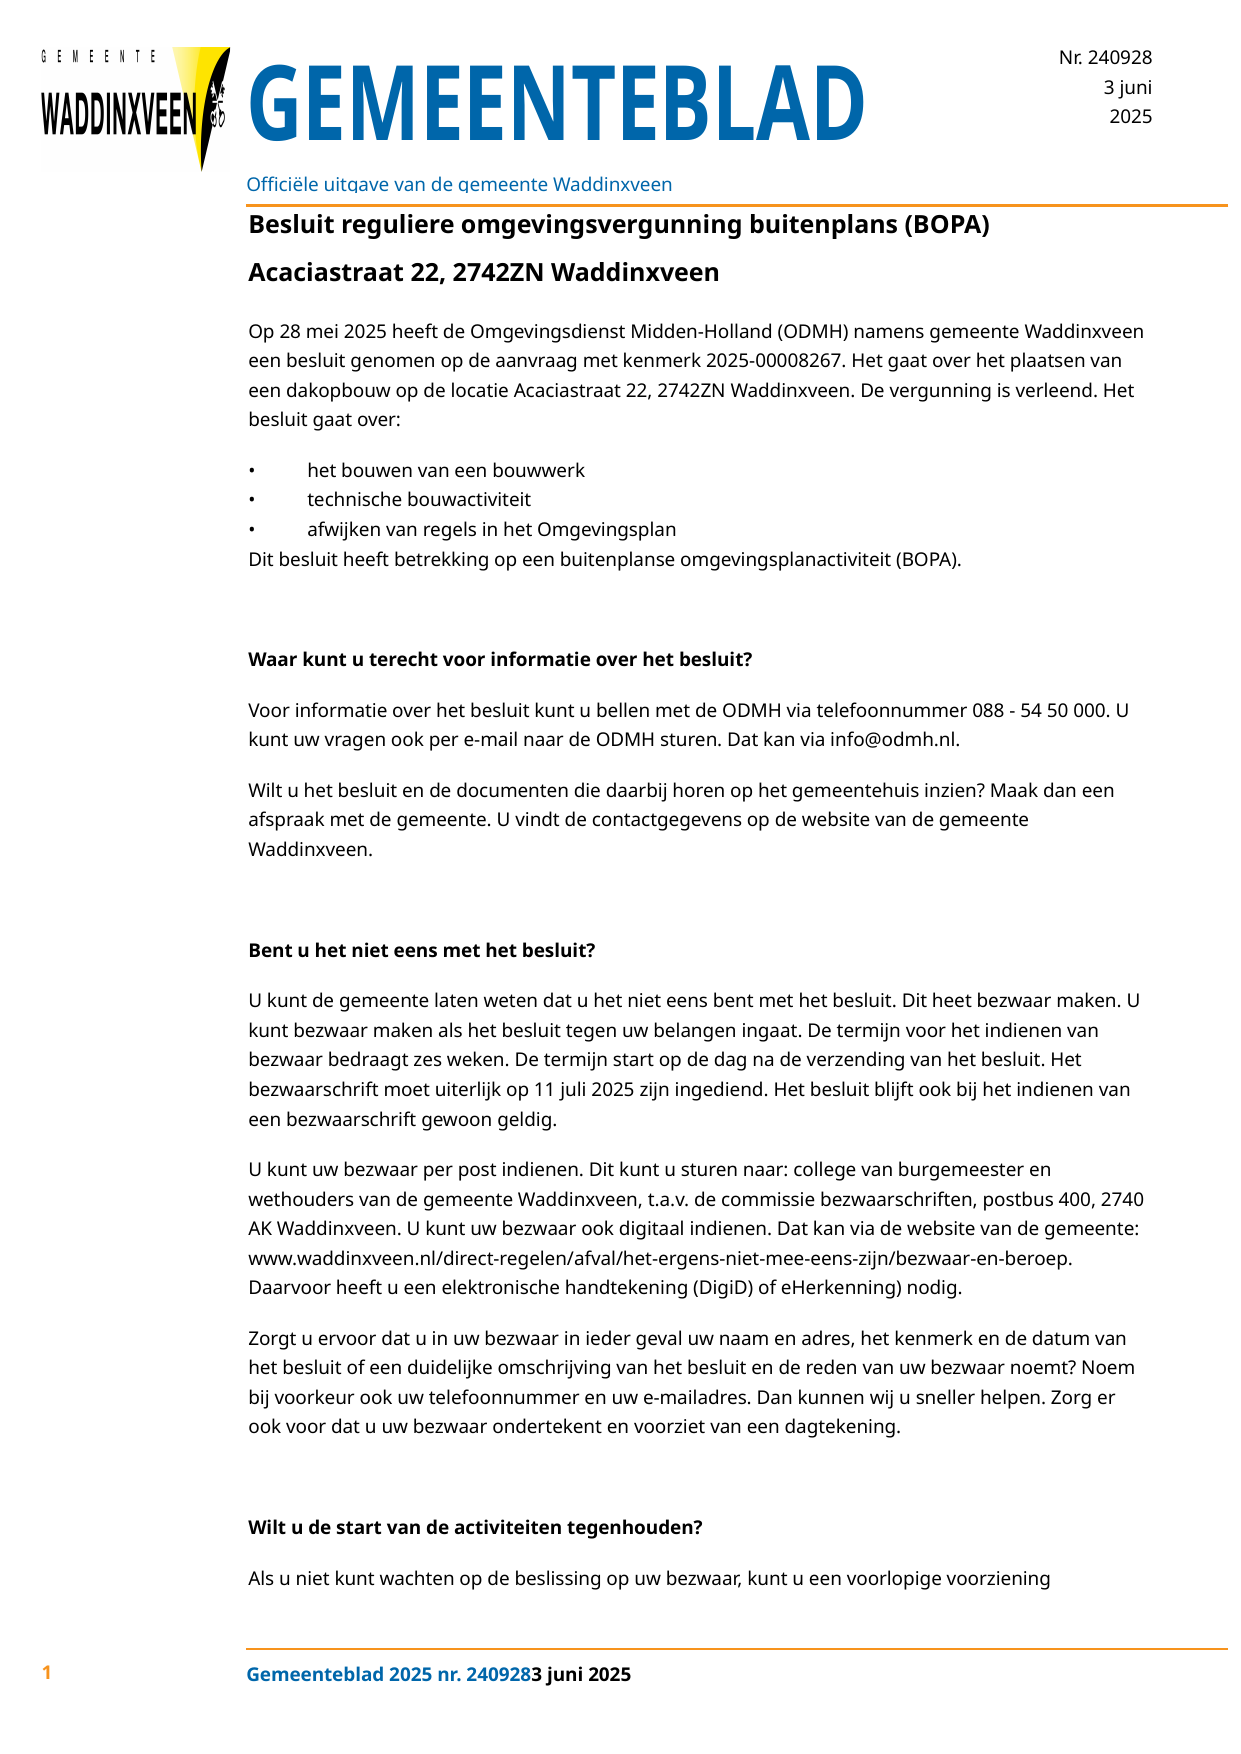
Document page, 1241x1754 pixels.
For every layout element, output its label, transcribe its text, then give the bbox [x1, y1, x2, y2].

text Dit besluit heeft betrekking op een buitenplanse omgevingsplanactiviteit (BOPA). [248, 546, 1152, 572]
list technische bouwactiviteit [248, 487, 1152, 512]
text Bent u het niet eens met het besluit? [248, 937, 1152, 963]
text Waar kunt u terecht voor informatie over het besluit? [248, 647, 1152, 672]
text Wilt u de start van de activiteiten tegenhouden? [248, 1514, 1152, 1540]
text Op 28 mei 2025 heeft de Omgevingsdienst Midden-Holland (ODMH) namens gemeente Waddinxveen een besluit genomen op de aanvraag met kenmerk 2025-00008267. Het gaat over het plaatsen van een dakopbouw op de locatie Acaciastraat 22, 2742ZN Waddinxveen. De vergunning is verleend. Het besluit gaat over: [248, 318, 1152, 432]
text Besluit reguliere omgevingsvergunning buitenplans (BOPA) Acaciastraat 22, 2742ZN Waddinxveen [248, 207, 1152, 288]
picture [41, 47, 231, 172]
list het bouwen van een bouwwerk [248, 457, 1152, 483]
text Voor informatie over het besluit kunt u bellen met de ODMH via telefoonnummer 088 - 54 50 000. U kunt uw vragen ook per e-mail naar de ODMH sturen. Dat kan via info@odmh.nl. [248, 697, 1152, 752]
list afwijken van regels in het Omgevingsplan [248, 516, 1152, 542]
text Als u niet kunt wachten op de beslissing op uw bezwaar, kunt u een voorlopige voorziening [248, 1565, 1152, 1591]
text U kunt uw bezwaar per post indienen. Dit kunt u sturen naar: college van burgemeester en wethouders van de gemeente Waddinxveen, t.a.v. de commissie bezwaarschriften, postbus 400, 2740 AK Waddinxveen. U kunt uw bezwaar ook digitaal indienen. Dat kan via de website van de gemeente: www.waddinxveen.nl/direct-regelen/afval/het-ergens-niet-mee-eens-zijn/bezwaar-en-beroep. Daarvoor heeft u een elektronische handtekening (DigiD) of eHerkenning) nodig. [248, 1156, 1152, 1300]
text Wilt u het besluit en de documenten die daarbij horen op het gemeentehuis inzien? Maak dan een afspraak met de gemeente. U vindt de contactgegevens op de website van de gemeente Waddinxveen. [248, 777, 1152, 862]
text Zorgt u ervoor dat u in uw bezwaar in ieder geval uw naam en adres, het kenmerk en de datum van het besluit of een duidelijke omschrijving van het besluit en de reden van uw bezwaar noemt? Noem bij voorkeur ook uw telefoonnummer en uw e-mailadres. Dan kunnen wij u sneller helpen. Zorg er ook voor dat u uw bezwaar ondertekent en voorziet van een dagtekening. [248, 1325, 1152, 1439]
text U kunt de gemeente laten weten dat u het niet eens bent met het besluit. Dit heet bezwaar maken. U kunt bezwaar maken als het besluit tegen uw belangen ingaat. De termijn voor het indienen van bezwaar bedraagt zes weken. De termijn start op de dag na de verzending van het besluit. Het bezwaarschrift moet uiterlijk op 11 juli 2025 zijn ingediend. Het besluit blijft ook bij het indienen van een bezwaarschrift gewoon geldig. [248, 987, 1152, 1132]
